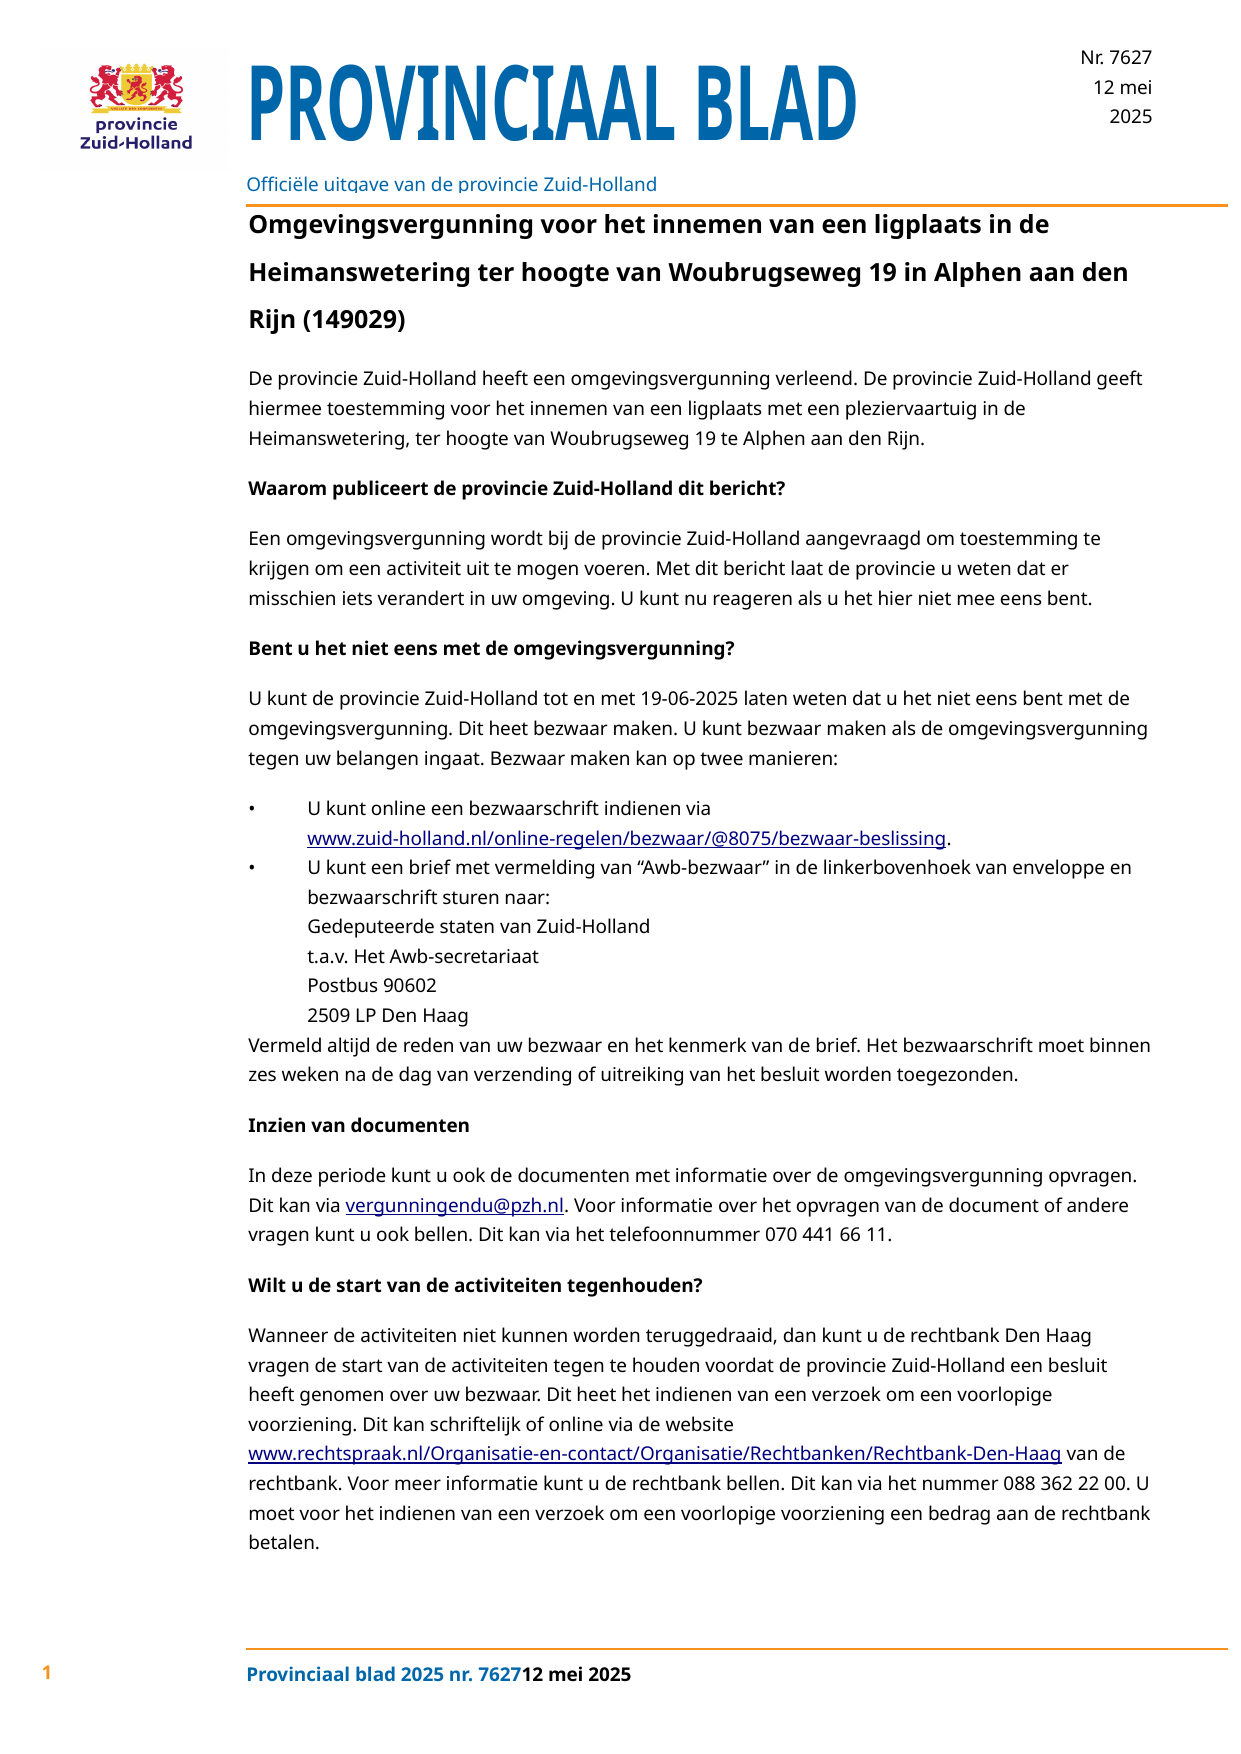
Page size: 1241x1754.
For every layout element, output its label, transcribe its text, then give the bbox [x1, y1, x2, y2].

text Omgevingsvergunning voor het innemen van een ligplaats in de Heimanswetering ter hoogte van Woubrugseweg 19 in Alphen aan den Rijn (149029) [248, 207, 1152, 336]
text Wilt u de start van de activiteiten tegenhouden? [248, 1272, 1152, 1297]
text Inzien van documenten [248, 1112, 1152, 1137]
text Waarom publiceert de provincie Zuid-Holland dit bericht? [248, 475, 1152, 501]
list t.a.v. Het Awb-secretariaat [248, 943, 1152, 969]
text U kunt de provincie Zuid-Holland tot en met 19-06-2025 laten weten dat u het niet eens bent met de omgevingsvergunning. Dit heet bezwaar maken. U kunt bezwaar maken als de omgevingsvergunning tegen uw belangen ingaat. Bezwaar maken kan op twee manieren: [248, 686, 1152, 770]
list U kunt een brief met vermelding van “Awb-bezwaar” in de linkerbovenhoek van enveloppe en bezwaarschrift sturen naar: [248, 854, 1152, 909]
text Bent u het niet eens met de omgevingsvergunning? [248, 635, 1152, 661]
list Gedeputeerde staten van Zuid-Holland [248, 913, 1152, 939]
text Vermeld altijd de reden van uw bezwaar en het kenmerk van de brief. Het bezwaarschrift moet binnen zes weken na de dag van verzending of uitreiking van het besluit worden toegezonden. [248, 1032, 1152, 1087]
picture [41, 47, 231, 172]
text De provincie Zuid-Holland heeft een omgevingsvergunning verleend. De provincie Zuid-Holland geeft hiermee toestemming voor het innemen van een ligplaats met een pleziervaartuig in de Heimanswetering, ter hoogte van Woubrugseweg 19 te Alphen aan den Rijn. [248, 366, 1152, 450]
list Postbus 90602 [248, 973, 1152, 998]
text In deze periode kunt u ook de documenten met informatie over de omgevingsvergunning opvragen. Dit kan via vergunningendu@pzh.nl. Voor informatie over het opvragen van de document of andere vragen kunt u ook bellen. Dit kan via het telefoonnummer 070 441 66 11. [248, 1162, 1152, 1247]
text Wanneer de activiteiten niet kunnen worden teruggedraaid, dan kunt u de rechtbank Den Haag vragen de start van de activiteiten tegen te houden voordat de provincie Zuid-Holland een besluit heeft genomen over uw bezwaar. Dit heet het indienen van een verzoek om een voorlopige voorziening. Dit kan schriftelijk of online via de website www.rechtspraak.nl/Organisatie-en-contact/Organisatie/Rechtbanken/Rechtbank-Den-Haag van de rechtbank. Voor meer informatie kunt u de rechtbank bellen. Dit kan via het nummer 088 362 22 00. U moet voor het indienen van een verzoek om een voorlopige voorziening een bedrag aan de rechtbank betalen. [248, 1322, 1152, 1555]
list U kunt online een bezwaarschrift indienen via www.zuid-holland.nl/online-regelen/bezwaar/@8075/bezwaar-beslissing. [248, 795, 1152, 850]
list 2509 LP Den Haag [248, 1002, 1152, 1028]
text Een omgevingsvergunning wordt bij de provincie Zuid-Holland aangevraagd om toestemming te krijgen om een activiteit uit te mogen voeren. Met dit bericht laat de provincie u weten dat er misschien iets verandert in uw omgeving. U kunt nu reageren als u het hier niet mee eens bent. [248, 526, 1152, 610]
